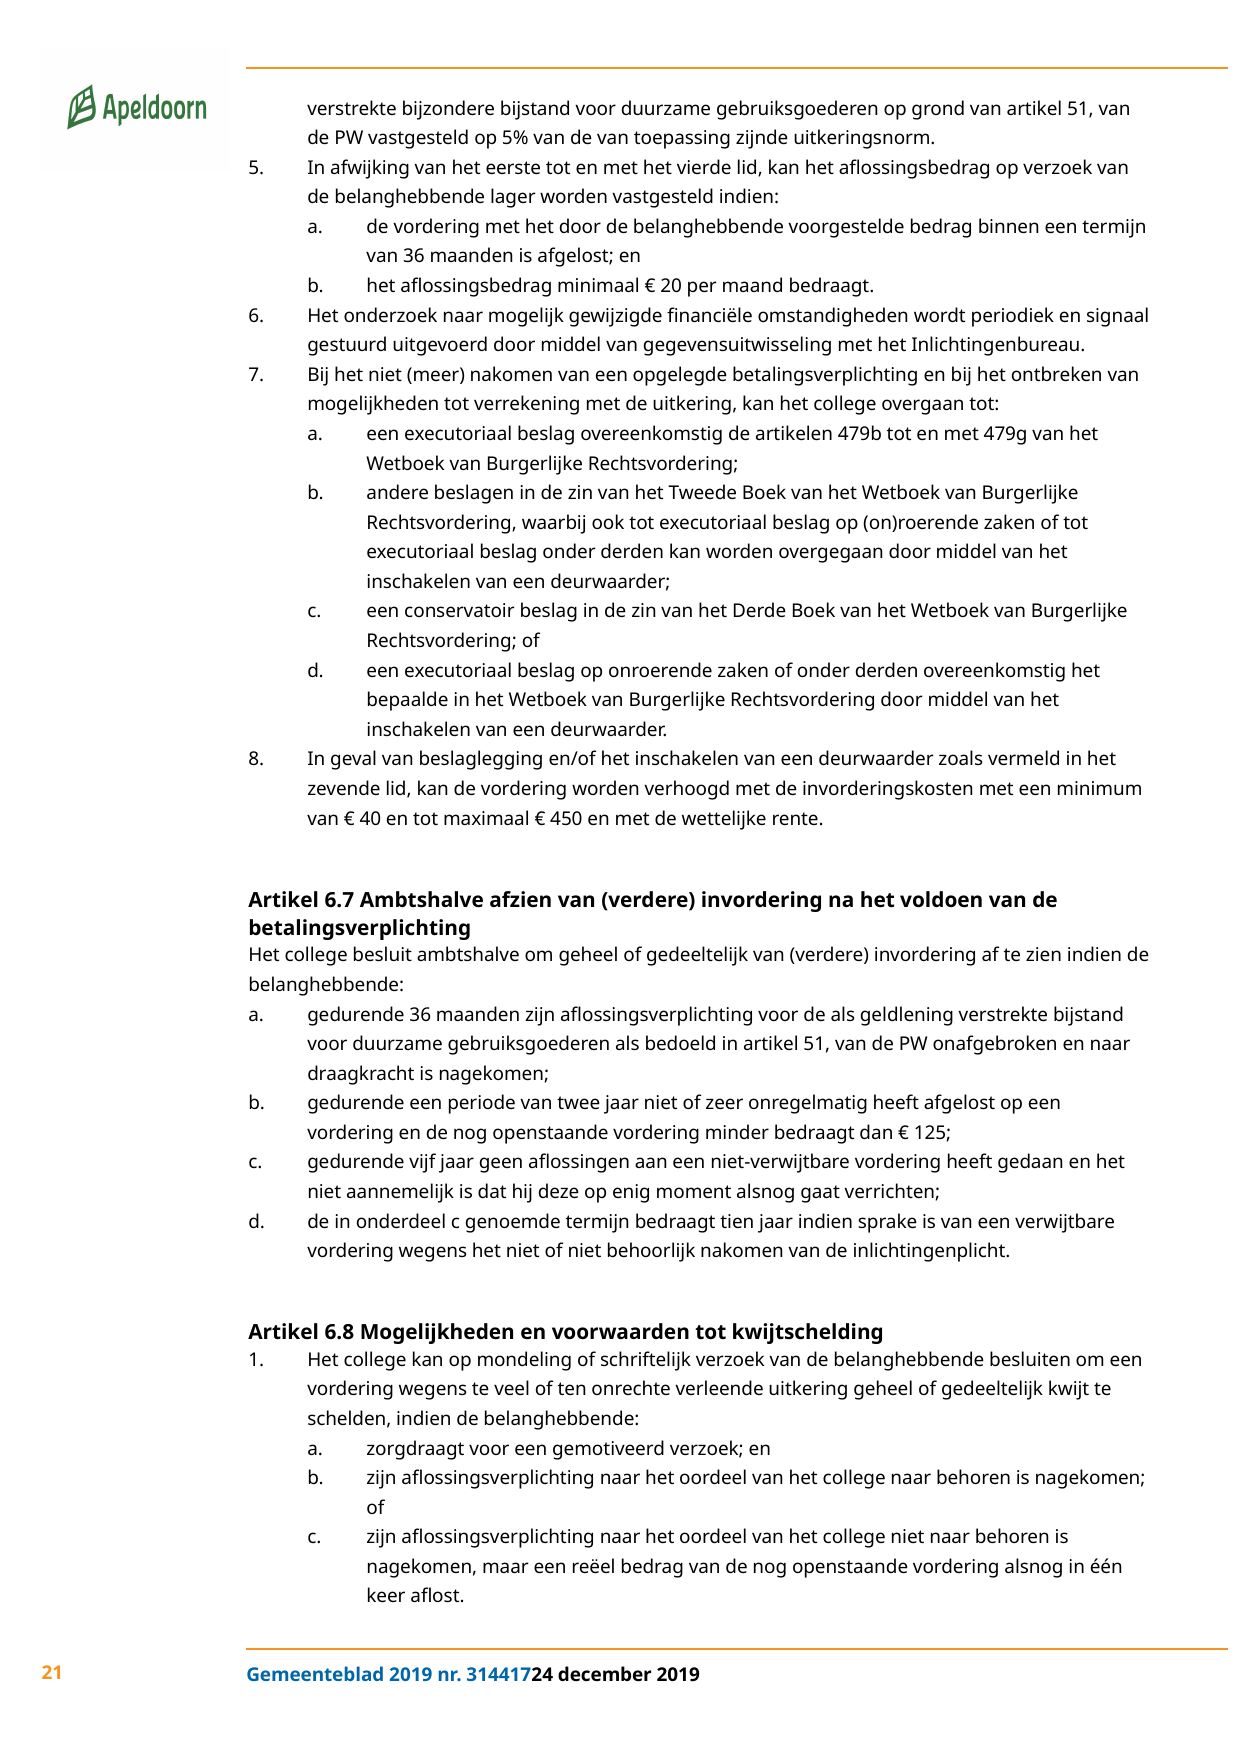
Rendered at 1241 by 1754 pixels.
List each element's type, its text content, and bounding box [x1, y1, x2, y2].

list Het college kan op mondeling of schriftelijk verzoek van de belanghebbende besluiten om een vordering wegens te veel of ten onrechte verleende uitkering geheel of gedeeltelijk kwijt te schelden, indien de belanghebbende: [248, 1346, 1152, 1431]
list gedurende vijf jaar geen aflossingen aan een niet-verwijtbare vordering heeft gedaan en het niet aannemelijk is dat hij deze op enig moment alsnog gaat verrichten; [248, 1149, 1152, 1204]
list zijn aflossingsverplichting naar het oordeel van het college niet naar behoren is nagekomen, maar een reëel bedrag van de nog openstaande vordering alsnog in één keer aflost. [307, 1523, 1152, 1608]
list gedurende een periode van twee jaar niet of zeer onregelmatig heeft afgelost op een vordering en de nog openstaande vordering minder bedraagt dan € 125; [248, 1089, 1152, 1145]
list een executoriaal beslag op onroerende zaken of onder derden overeenkomstig het bepaalde in het Wetboek van Burgerlijke Rechtsvordering door middel van het inschakelen van een deurwaarder. [307, 657, 1152, 742]
text Artikel 6.8 Mogelijkheden en voorwaarden tot kwijtschelding [248, 1317, 1152, 1346]
list de vordering met het door de belanghebbende voorgestelde bedrag binnen een termijn van 36 maanden is afgelost; en [307, 213, 1152, 268]
text Artikel 6.7 Ambtshalve afzien van (verdere) invordering na het voldoen van de betalingsverplichting [248, 885, 1152, 942]
list Bij het niet (meer) nakomen van een opgelegde betalingsverplichting en bij het ontbreken van mogelijkheden tot verrekening met de uitkering, kan het college overgaan tot: [248, 361, 1152, 416]
list een conservatoir beslag in de zin van het Derde Boek van het Wetboek van Burgerlijke Rechtsvordering; of [307, 598, 1152, 653]
list zorgdraagt voor een gemotiveerd verzoek; en [307, 1435, 1152, 1460]
list het aflossingsbedrag minimaal € 20 per maand bedraagt. [307, 272, 1152, 298]
list andere beslagen in de zin van het Tweede Boek van het Wetboek van Burgerlijke Rechtsvordering, waarbij ook tot executoriaal beslag op (on)roerende zaken of tot executoriaal beslag onder derden kan worden overgegaan door middel van het inschakelen van een deurwaarder; [307, 479, 1152, 594]
list verstrekte bijzondere bijstand voor duurzame gebruiksgoederen op grond van artikel 51, van de PW vastgesteld op 5% van de van toepassing zijnde uitkeringsnorm. [248, 95, 1152, 150]
list Het onderzoek naar mogelijk gewijzigde financiële omstandigheden wordt periodiek en signaal gestuurd uitgevoerd door middel van gegevensuitwisseling met het Inlichtingenbureau. [248, 302, 1152, 357]
list In geval van beslaglegging en/of het inschakelen van een deurwaarder zoals vermeld in het zevende lid, kan de vordering worden verhoogd met de invorderingskosten met een minimum van € 40 en tot maximaal € 450 en met de wettelijke rente. [248, 746, 1152, 831]
list zijn aflossingsverplichting naar het oordeel van het college naar behoren is nagekomen; of [307, 1464, 1152, 1519]
picture [41, 47, 231, 172]
text Het college besluit ambtshalve om geheel of gedeeltelijk van (verdere) invordering af te zien indien de belanghebbende: [248, 942, 1152, 997]
list een executoriaal beslag overeenkomstig de artikelen 479b tot en met 479g van het Wetboek van Burgerlijke Rechtsvordering; [307, 420, 1152, 476]
list gedurende 36 maanden zijn aflossingsverplichting voor de als geldlening verstrekte bijstand voor duurzame gebruiksgoederen als bedoeld in artikel 51, van de PW onafgebroken en naar draagkracht is nagekomen; [248, 1001, 1152, 1086]
list de in onderdeel c genoemde termijn bedraagt tien jaar indien sprake is van een verwijtbare vordering wegens het niet of niet behoorlijk nakomen van de inlichtingenplicht. [248, 1208, 1152, 1263]
list In afwijking van het eerste tot en met het vierde lid, kan het aflossingsbedrag op verzoek van de belanghebbende lager worden vastgesteld indien: [248, 154, 1152, 209]
